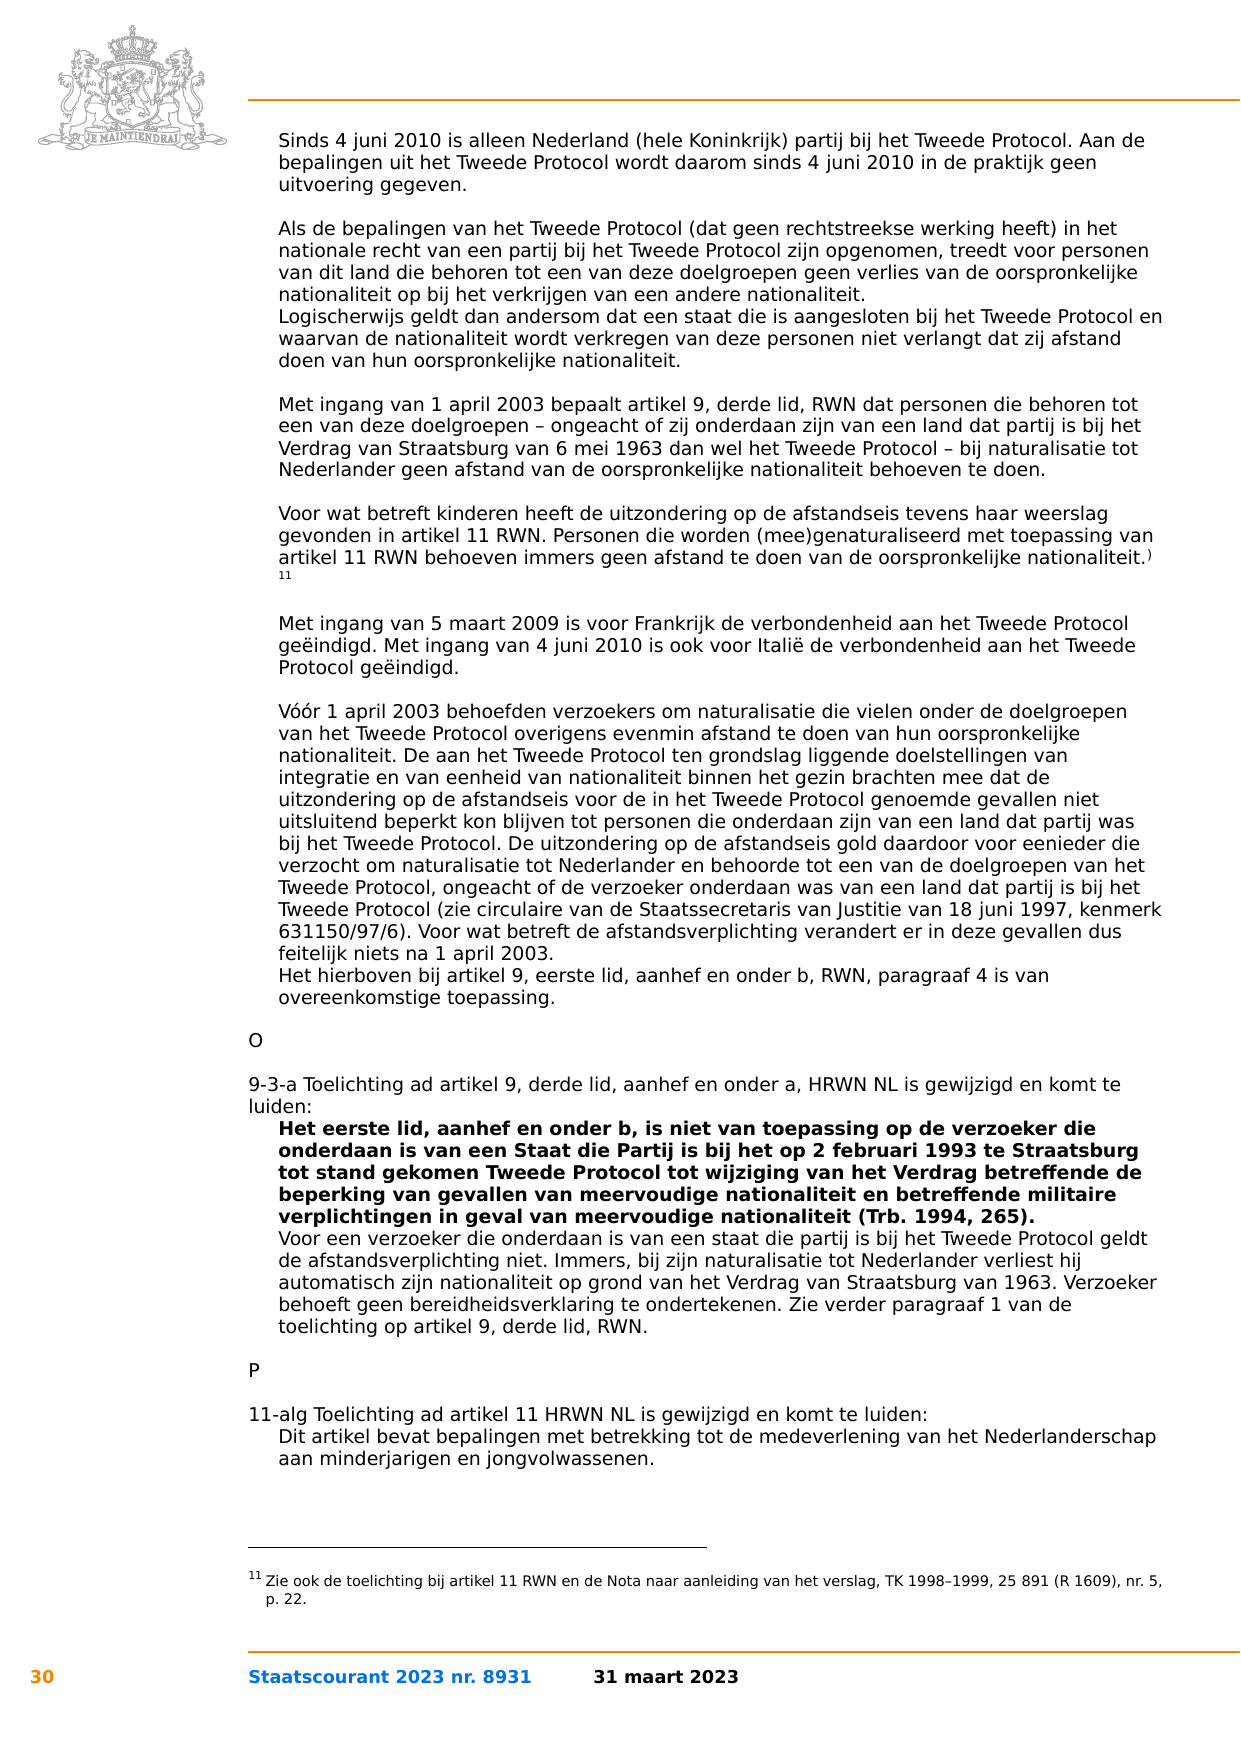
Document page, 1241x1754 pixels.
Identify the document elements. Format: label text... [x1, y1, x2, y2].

text Zie ook de toelichting bij artikel 11 RWN en de Nota naar aanleiding van het verslag, TK 1998–1999, 25 891 (R 1609), nr. 5, p. 22. [248, 1569, 1163, 1608]
text P [248, 1360, 1163, 1382]
picture [38, 25, 227, 150]
text Het hierboven bij artikel 9, eerste lid, aanhef en onder b, RWN, paragraaf 4 is van overeenkomstige toepassing. [278, 964, 1163, 1008]
text Als de bepalingen van het Tweede Protocol (dat geen rechtstreekse werking heeft) in het nationale recht van een partij bij het Tweede Protocol zijn opgenomen, treedt voor personen van dit land die behoren tot een van deze doelgroepen geen verlies van de oorspronkelijke nationaliteit op bij het verkrijgen van een andere nationaliteit. [278, 218, 1163, 306]
text Voor wat betreft kinderen heeft de uitzondering op de afstandseis tevens haar weerslag gevonden in artikel 11 RWN. Personen die worden (mee)genaturaliseerd met toepassing van artikel 11 RWN behoeven immers geen afstand te doen van de oorspronkelijke nationaliteit.) [278, 503, 1163, 591]
text 11-alg Toelichting ad artikel 11 HRWN NL is gewijzigd en komt te luiden: [248, 1404, 1163, 1426]
text Sinds 4 juni 2010 is alleen Nederland (hele Koninkrijk) partij bij het Tweede Protocol. Aan de bepalingen uit het Tweede Protocol wordt daarom sinds 4 juni 2010 in de praktijk geen uitvoering gegeven. [278, 130, 1163, 196]
text Logischerwijs geldt dan andersom dat een staat die is aangesloten bij het Tweede Protocol en waarvan de nationaliteit wordt verkregen van deze personen niet verlangt dat zij afstand doen van hun oorspronkelijke nationaliteit. [278, 306, 1163, 372]
text Dit artikel bevat bepalingen met betrekking tot de medeverlening van het Nederlanderschap aan minderjarigen en jongvolwassenen. [278, 1426, 1163, 1470]
text 9-3-a Toelichting ad artikel 9, derde lid, aanhef en onder a, HRWN NL is gewijzigd en komt te luiden: [248, 1074, 1163, 1118]
text O [248, 1030, 1163, 1052]
text Voor een verzoeker die onderdaan is van een staat die partij is bij het Tweede Protocol geldt de afstandsverplichting niet. Immers, bij zijn naturalisatie tot Nederlander verliest hij automatisch zijn nationaliteit op grond van het Verdrag van Straatsburg van 1963. Verzoeker behoeft geen bereidheidsverklaring te ondertekenen. Zie verder paragraaf 1 van de toelichting op artikel 9, derde lid, RWN. [278, 1228, 1163, 1338]
text Het eerste lid, aanhef en onder b, is niet van toepassing op de verzoeker die onderdaan is van een Staat die Partij is bij het op 2 februari 1993 te Straatsburg tot stand gekomen Tweede Protocol tot wijziging van het Verdrag betreffende de beperking van gevallen van meervoudige nationaliteit en betreffende militaire verplichtingen in geval van meervoudige nationaliteit (Trb. 1994, 265). [278, 1118, 1163, 1228]
text Met ingang van 5 maart 2009 is voor Frankrijk de verbondenheid aan het Tweede Protocol geëindigd. Met ingang van 4 juni 2010 is ook voor Italië de verbondenheid aan het Tweede Protocol geëindigd. [278, 613, 1163, 679]
text Vóór 1 april 2003 behoefden verzoekers om naturalisatie die vielen onder de doelgroepen van het Tweede Protocol overigens evenmin afstand te doen van hun oorspronkelijke nationaliteit. De aan het Tweede Protocol ten grondslag liggende doelstellingen van integratie en van eenheid van nationaliteit binnen het gezin brachten mee dat de uitzondering op de afstandseis voor de in het Tweede Protocol genoemde gevallen niet uitsluitend beperkt kon blijven tot personen die onderdaan zijn van een land dat partij was bij het Tweede Protocol. De uitzondering op de afstandseis gold daardoor voor eenieder die verzocht om naturalisatie tot Nederlander en behoorde tot een van de doelgroepen van het Tweede Protocol, ongeacht of de verzoeker onderdaan was van een land dat partij is bij het Tweede Protocol (zie circulaire van de Staatssecretaris van Justitie van 18 juni 1997, kenmerk 631150/97/6). Voor wat betreft de afstandsverplichting verandert er in deze gevallen dus feitelijk niets na 1 april 2003. [278, 701, 1163, 964]
text Met ingang van 1 april 2003 bepaalt artikel 9, derde lid, RWN dat personen die behoren tot een van deze doelgroepen – ongeacht of zij onderdaan zijn van een land dat partij is bij het Verdrag van Straatsburg van 6 mei 1963 dan wel het Tweede Protocol – bij naturalisatie tot Nederlander geen afstand van de oorspronkelijke nationaliteit behoeven te doen. [278, 393, 1163, 481]
